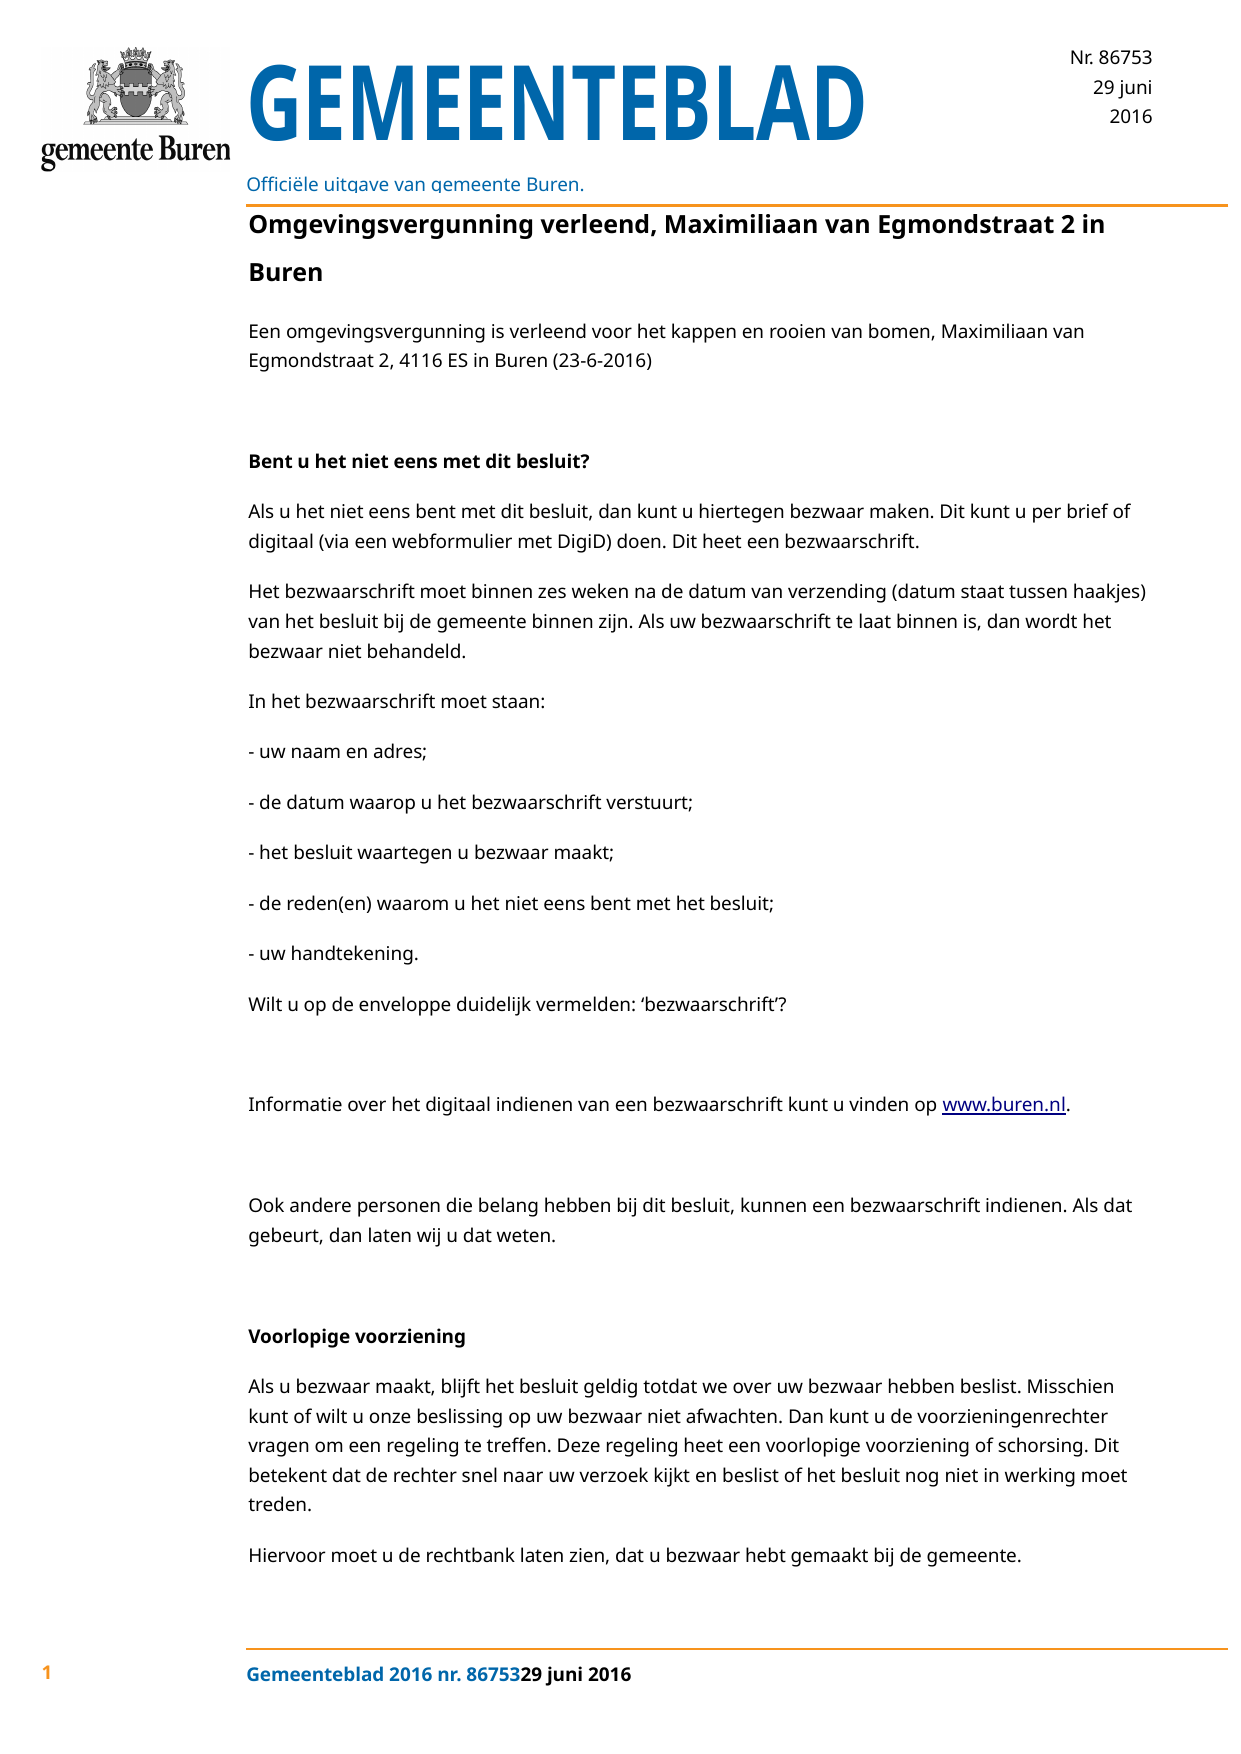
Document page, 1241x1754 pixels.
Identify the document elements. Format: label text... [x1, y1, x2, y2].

text Voorlopige voorziening [248, 1323, 1152, 1349]
text Ook andere personen die belang hebben bij dit besluit, kunnen een bezwaarschrift indienen. Als dat gebeurt, dan laten wij u dat weten. [248, 1192, 1152, 1248]
text Wilt u op de enveloppe duidelijk vermelden: ‘bezwaarschrift’? [248, 991, 1152, 1017]
text In het bezwaarschrift moet staan: [248, 688, 1152, 714]
text Als u het niet eens bent met dit besluit, dan kunt u hiertegen bezwaar maken. Dit kunt u per brief of digitaal (via een webformulier met DigiD) doen. Dit heet een bezwaarschrift. [248, 499, 1152, 554]
text - de reden(en) waarom u het niet eens bent met het besluit; [248, 890, 1152, 916]
text Informatie over het digitaal indienen van een bezwaarschrift kunt u vinden op www.buren.nl. [248, 1092, 1152, 1117]
text Het bezwaarschrift moet binnen zes weken na de datum van verzending (datum staat tussen haakjes) van het besluit bij de gemeente binnen zijn. Als uw bezwaarschrift te laat binnen is, dan wordt het bezwaar niet behandeld. [248, 579, 1152, 664]
text Als u bezwaar maakt, blijft het besluit geldig totdat we over uw bezwaar hebben beslist. Misschien kunt of wilt u onze beslissing op uw bezwaar niet afwachten. Dan kunt u de voorzieningenrechter vragen om een regeling te treffen. Deze regeling heet een voorlopige voorziening of schorsing. Dit betekent dat de rechter snel naar uw verzoek kijkt en beslist of het besluit nog niet in werking moet treden. [248, 1373, 1152, 1517]
text Bent u het niet eens met dit besluit? [248, 448, 1152, 474]
text Hiervoor moet u de rechtbank laten zien, dat u bezwaar hebt gemaakt bij de gemeente. [248, 1542, 1152, 1568]
text Omgevingsvergunning verleend, Maximiliaan van Egmondstraat 2 in Buren [248, 207, 1152, 288]
text - het besluit waartegen u bezwaar maakt; [248, 839, 1152, 865]
text Een omgevingsvergunning is verleend voor het kappen en rooien van bomen, Maximiliaan van Egmondstraat 2, 4116 ES in Buren (23-6-2016) [248, 318, 1152, 373]
text - de datum waarop u het bezwaarschrift verstuurt; [248, 789, 1152, 815]
text - uw handtekening. [248, 940, 1152, 966]
picture [41, 47, 231, 172]
text - uw naam en adres; [248, 739, 1152, 764]
